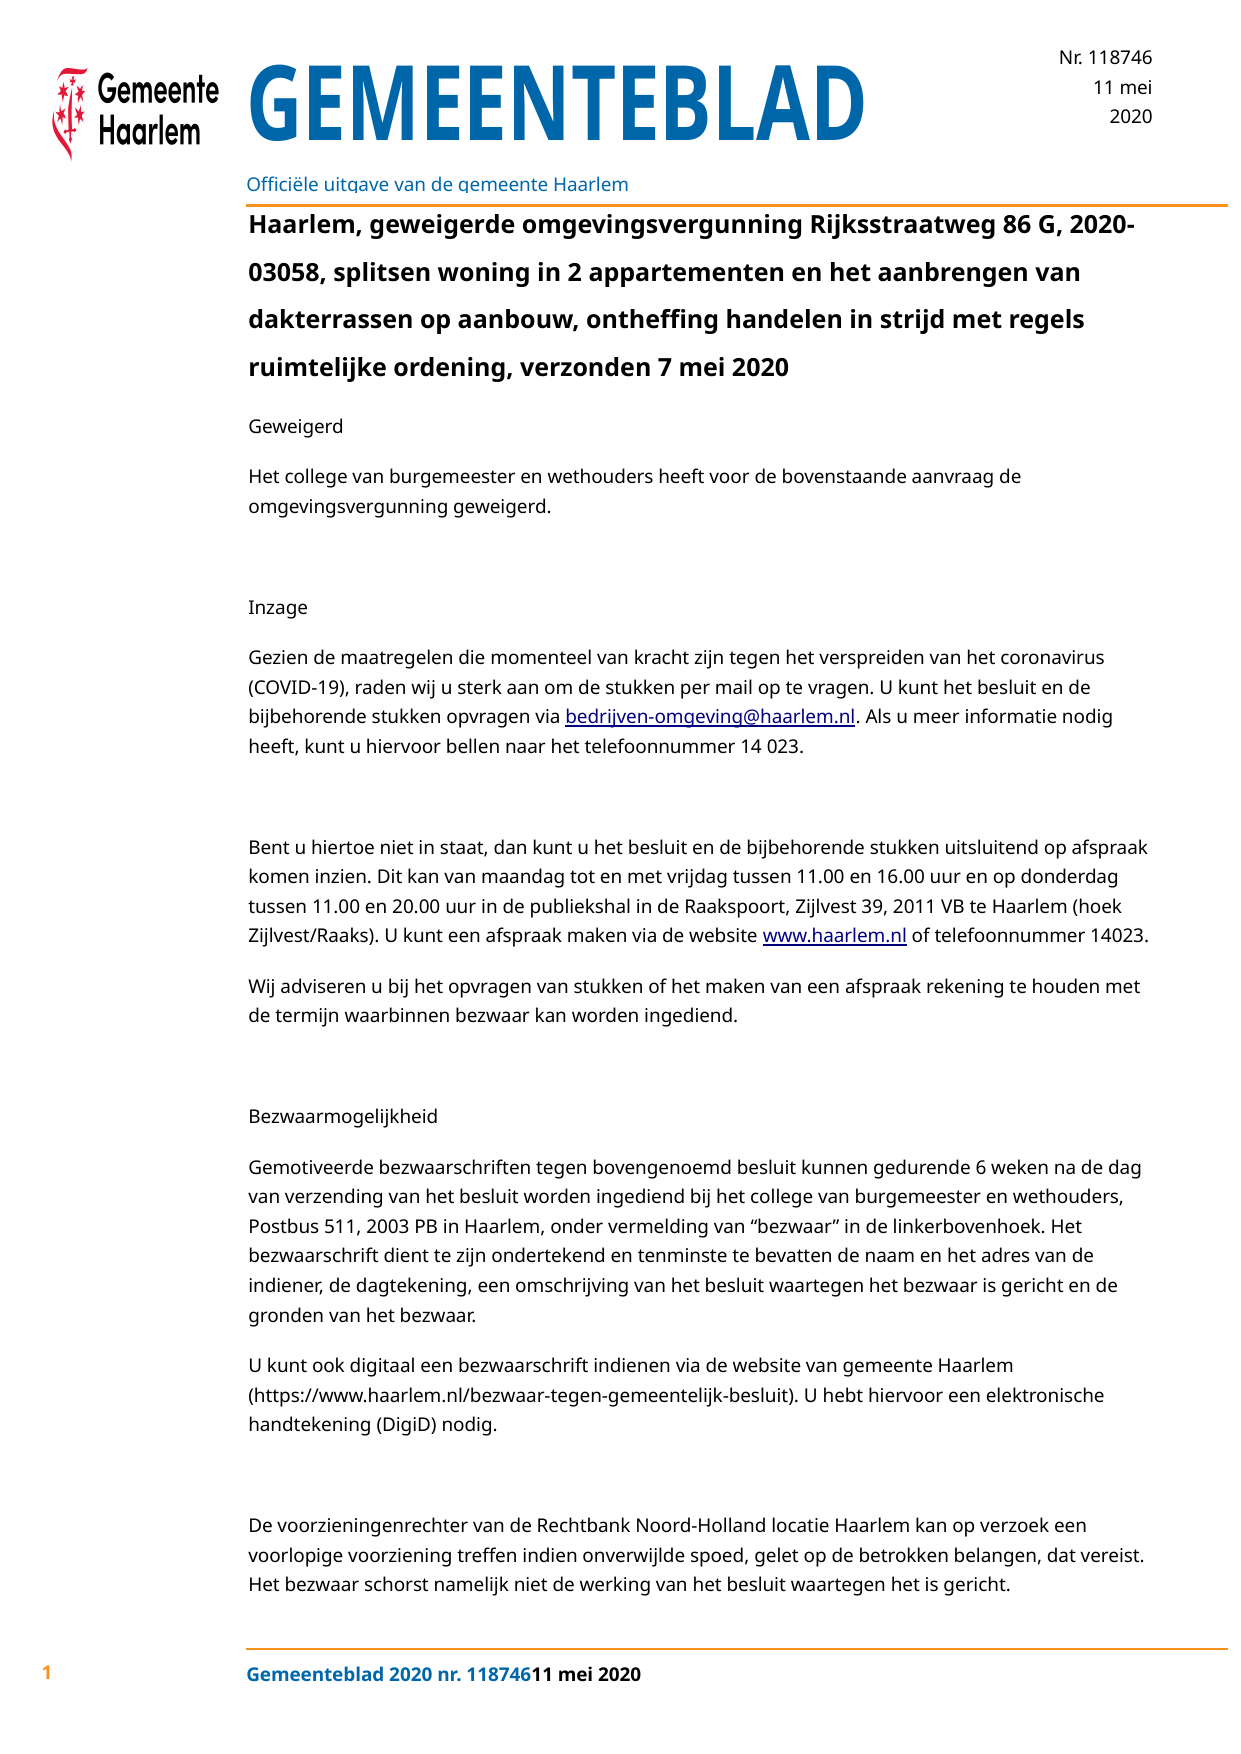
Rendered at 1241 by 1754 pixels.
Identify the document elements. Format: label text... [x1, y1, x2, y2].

text Geweigerd [248, 413, 1152, 439]
picture [41, 47, 231, 172]
text Bezwaarmogelijkheid [248, 1103, 1152, 1129]
text Bent u hiertoe niet in staat, dan kunt u het besluit en de bijbehorende stukken uitsluitend op afspraak komen inzien. Dit kan van maandag tot en met vrijdag tussen 11.00 en 16.00 uur en op donderdag tussen 11.00 en 20.00 uur in de publiekshal in de Raakspoort, Zijlvest 39, 2011 VB te Haarlem (hoek Zijlvest/Raaks). U kunt een afspraak maken via de website www.haarlem.nl of telefoonnummer 14023. [248, 834, 1152, 948]
text Gemotiveerde bezwaarschriften tegen bovengenoemd besluit kunnen gedurende 6 weken na de dag van verzending van het besluit worden ingediend bij het college van burgemeester en wethouders, Postbus 511, 2003 PB in Haarlem, onder vermelding van “bezwaar” in de linkerbovenhoek. Het bezwaarschrift dient te zijn ondertekend en tenminste te bevatten de naam en het adres van de indiener, de dagtekening, een omschrijving van het besluit waartegen het bezwaar is gericht en de gronden van het bezwaar. [248, 1154, 1152, 1328]
text Haarlem, geweigerde omgevingsvergunning Rijksstraatweg 86 G, 2020-03058, splitsen woning in 2 appartementen en het aanbrengen van dakterrassen op aanbouw, ontheffing handelen in strijd met regels ruimtelijke ordening, verzonden 7 mei 2020 [248, 207, 1152, 384]
text Gezien de maatregelen die momenteel van kracht zijn tegen het verspreiden van het coronavirus (COVID-19), raden wij u sterk aan om de stukken per mail op te vragen. U kunt het besluit en de bijbehorende stukken opvragen via bedrijven-omgeving@haarlem.nl. Als u meer informatie nodig heeft, kunt u hiervoor bellen naar het telefoonnummer 14 023. [248, 644, 1152, 759]
text U kunt ook digitaal een bezwaarschrift indienen via de website van gemeente Haarlem (https://www.haarlem.nl/bezwaar-tegen-gemeentelijk-besluit). U hebt hiervoor een elektronische handtekening (DigiD) nodig. [248, 1352, 1152, 1437]
text Inzage [248, 594, 1152, 620]
text De voorzieningenrechter van de Rechtbank Noord-Holland locatie Haarlem kan op verzoek een voorlopige voorziening treffen indien onverwijlde spoed, gelet op de betrokken belangen, dat vereist. Het bezwaar schorst namelijk niet de werking van het besluit waartegen het is gericht. [248, 1512, 1152, 1597]
text Het college van burgemeester en wethouders heeft voor de bovenstaande aanvraag de omgevingsvergunning geweigerd. [248, 463, 1152, 519]
text Wij adviseren u bij het opvragen van stukken of het maken van een afspraak rekening te houden met de termijn waarbinnen bezwaar kan worden ingediend. [248, 973, 1152, 1028]
